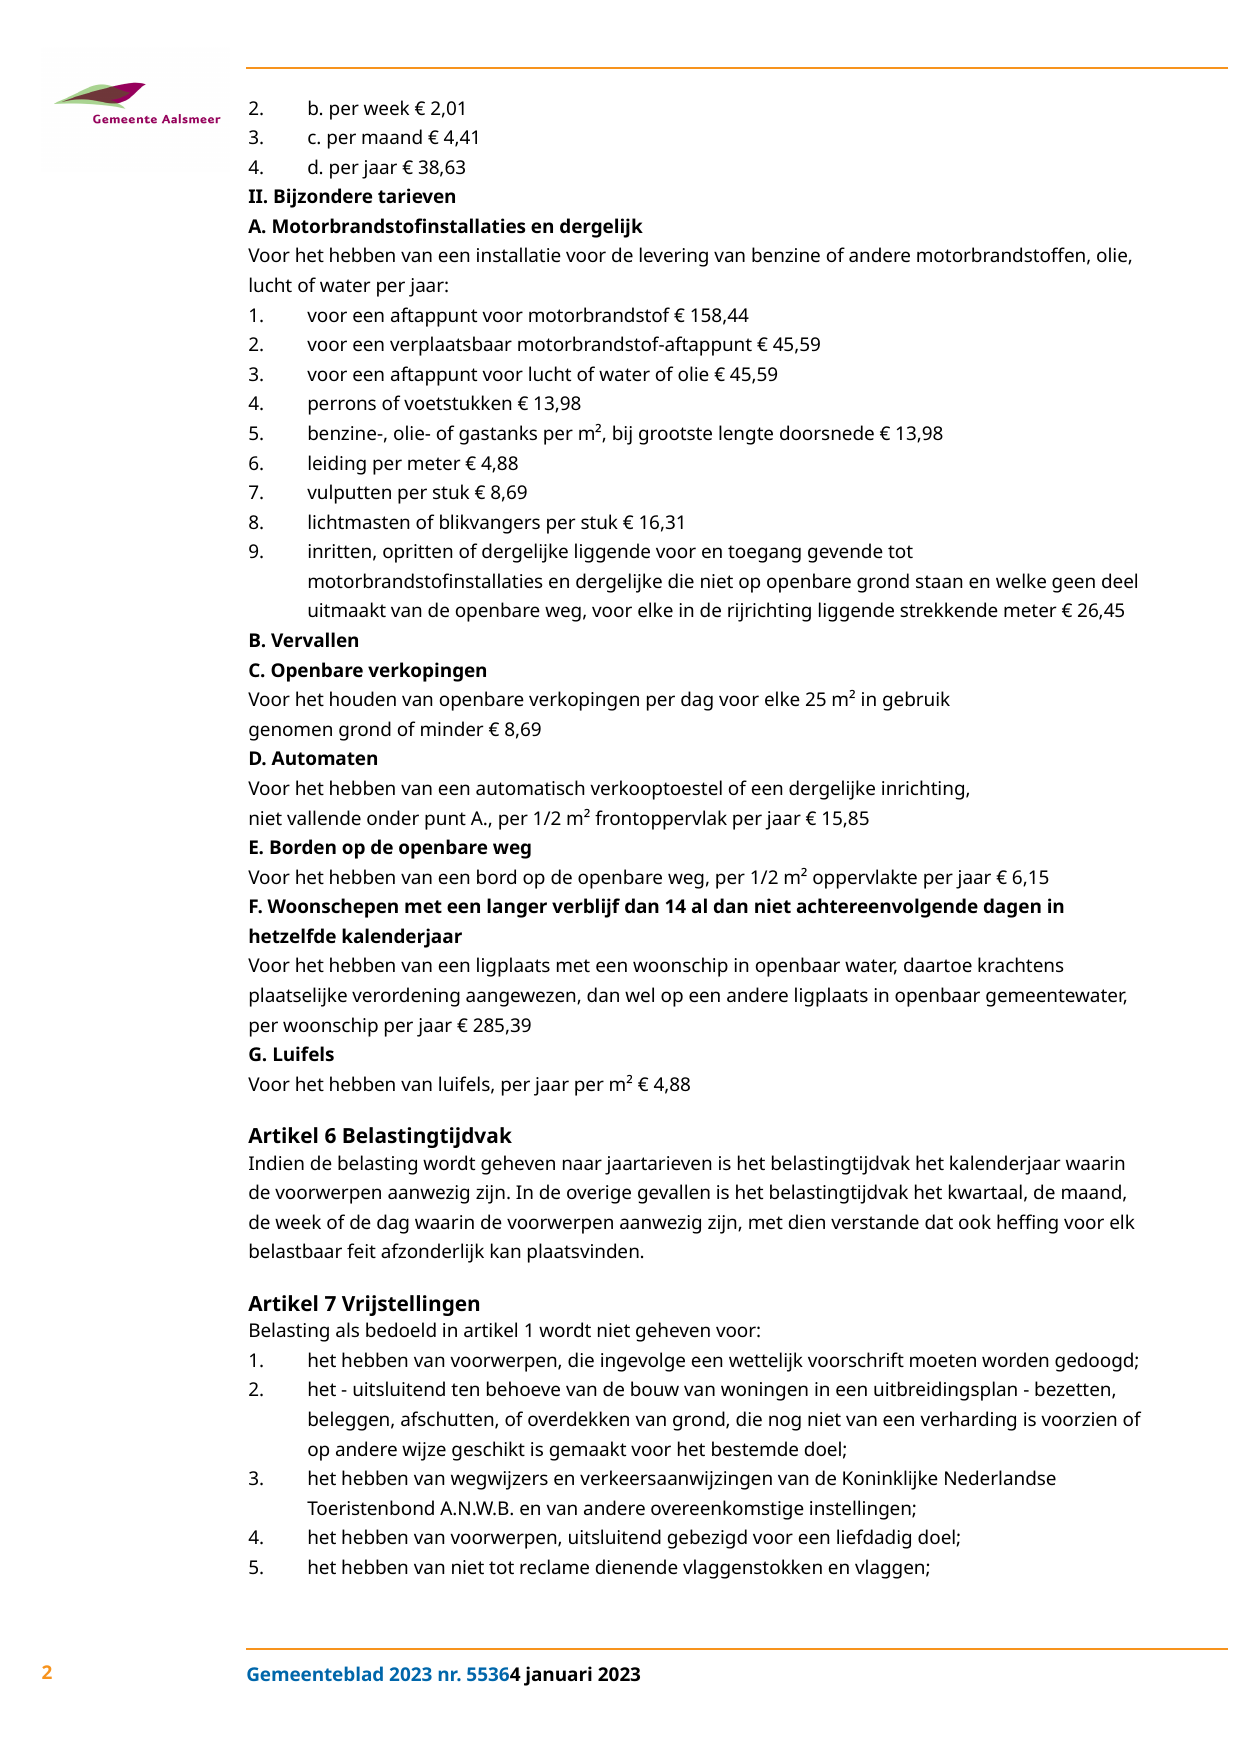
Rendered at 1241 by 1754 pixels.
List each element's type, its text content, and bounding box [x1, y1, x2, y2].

list het hebben van wegwijzers en verkeersaanwijzingen van de Koninklijke Nederlandse Toeristenbond A.N.W.B. en van andere overeenkomstige instellingen; [248, 1465, 1152, 1521]
text Voor het hebben van een automatisch verkooptoestel of een dergelijke inrichting, [248, 775, 1152, 801]
list voor een aftappunt voor motorbrandstof € 158,44 [248, 302, 1152, 328]
text Artikel 7 Vrijstellingen [248, 1289, 1152, 1317]
text genomen grond of minder € 8,69 [248, 716, 1152, 742]
list het hebben van voorwerpen, die ingevolge een wettelijk voorschrift moeten worden gedoogd; [248, 1347, 1152, 1373]
text Voor het hebben van een ligplaats met een woonschip in openbaar water, daartoe krachtens plaatselijke verordening aangewezen, dan wel op een andere ligplaats in openbaar gemeentewater, per woonschip per jaar € 285,39 [248, 953, 1152, 1038]
list d. per jaar € 38,63 [248, 154, 1152, 180]
text C. Openbare verkopingen [248, 657, 1152, 683]
text Artikel 6 Belastingtijdvak [248, 1121, 1152, 1150]
list benzine-, olie- of gastanks per m², bij grootste lengte doorsnede € 13,98 [248, 420, 1152, 446]
list het hebben van voorwerpen, uitsluitend gebezigd voor een liefdadig doel; [248, 1524, 1152, 1550]
text Belasting als bedoeld in artikel 1 wordt niet geheven voor: [248, 1317, 1152, 1343]
text niet vallende onder punt A., per 1/2 m² frontoppervlak per jaar € 15,85 [248, 805, 1152, 831]
text Voor het hebben van een bord op de openbare weg, per 1/2 m² oppervlakte per jaar € 6,15 [248, 864, 1152, 890]
picture [41, 47, 231, 172]
text Voor het hebben van luifels, per jaar per m² € 4,88 [248, 1071, 1152, 1097]
list voor een aftappunt voor lucht of water of olie € 45,59 [248, 361, 1152, 387]
text Voor het hebben van een installatie voor de levering van benzine of andere motorbrandstoffen, olie, lucht of water per jaar: [248, 243, 1152, 298]
list inritten, opritten of dergelijke liggende voor en toegang gevende tot motorbrandstofinstallaties en dergelijke die niet op openbare grond staan en welke geen deel uitmaakt van de openbare weg, voor elke in de rijrichting liggende strekkende meter € 26,45 [248, 538, 1152, 623]
list leiding per meter € 4,88 [248, 450, 1152, 476]
text B. Vervallen [248, 627, 1152, 653]
text G. Luifels [248, 1041, 1152, 1067]
text Voor het houden van openbare verkopingen per dag voor elke 25 m² in gebruik [248, 686, 1152, 712]
text D. Automaten [248, 746, 1152, 771]
text Indien de belasting wordt geheven naar jaartarieven is het belastingtijdvak het kalenderjaar waarin de voorwerpen aanwezig zijn. In de overige gevallen is het belastingtijdvak het kwartaal, de maand, de week of de dag waarin de voorwerpen aanwezig zijn, met dien verstande dat ook heffing voor elk belastbaar feit afzonderlijk kan plaatsvinden. [248, 1150, 1152, 1264]
list b. per week € 2,01 [248, 95, 1152, 121]
text A. Motorbrandstofinstallaties en dergelijk [248, 213, 1152, 239]
list het - uitsluitend ten behoeve van de bouw van woningen in een uitbreidingsplan - bezetten, beleggen, afschutten, of overdekken van grond, die nog niet van een verharding is voorzien of op andere wijze geschikt is gemaakt voor het bestemde doel; [248, 1377, 1152, 1462]
text E. Borden op de openbare weg [248, 834, 1152, 860]
list perrons of voetstukken € 13,98 [248, 391, 1152, 416]
text II. Bijzondere tarieven [248, 183, 1152, 209]
list voor een verplaatsbaar motorbrandstof-aftappunt € 45,59 [248, 331, 1152, 357]
list lichtmasten of blikvangers per stuk € 16,31 [248, 509, 1152, 535]
list het hebben van niet tot reclame dienende vlaggenstokken en vlaggen; [248, 1554, 1152, 1580]
list vulputten per stuk € 8,69 [248, 479, 1152, 505]
text F. Woonschepen met een langer verblijf dan 14 al dan niet achtereenvolgende dagen in hetzelfde kalenderjaar [248, 893, 1152, 949]
list c. per maand € 4,41 [248, 124, 1152, 150]
